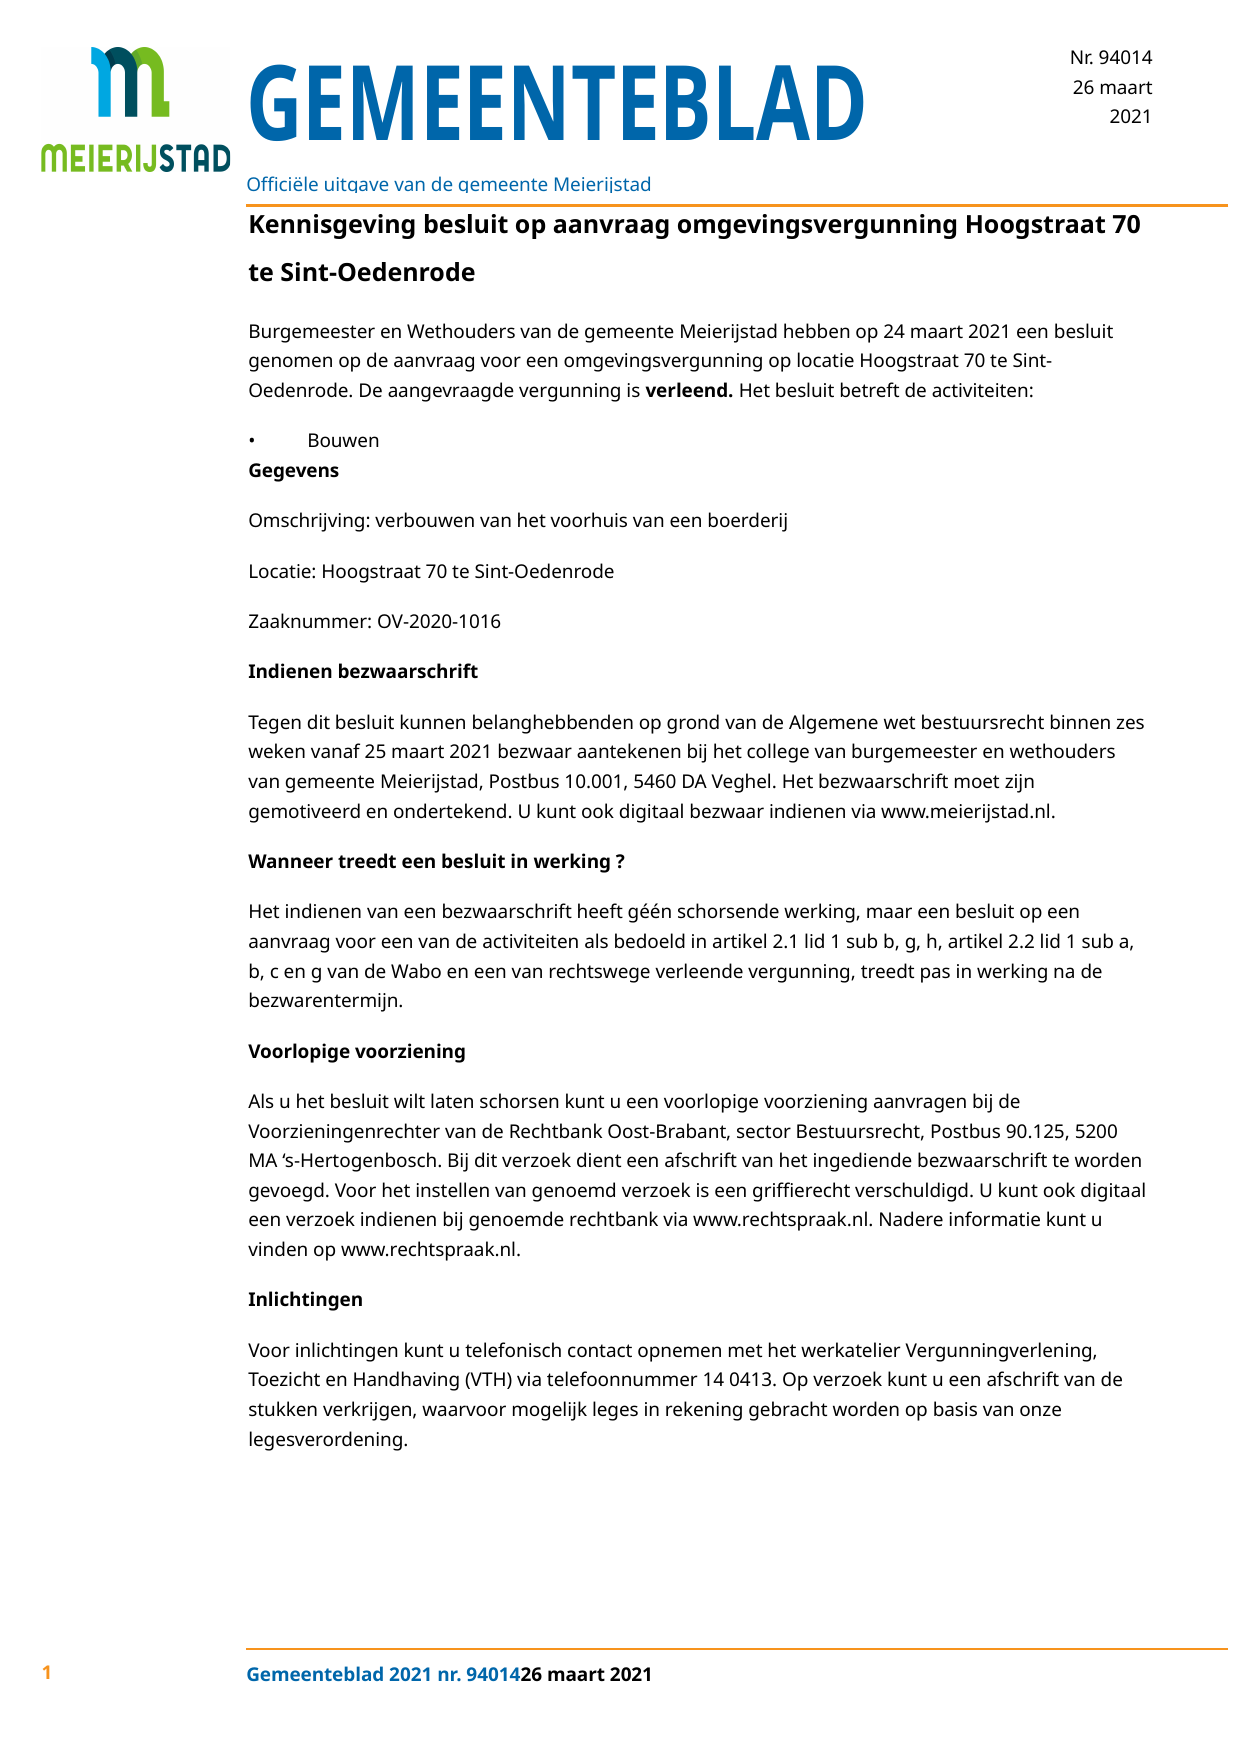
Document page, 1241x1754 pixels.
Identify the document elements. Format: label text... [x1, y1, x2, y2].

text Kennisgeving besluit op aanvraag omgevingsvergunning Hoogstraat 70 te Sint-Oedenrode [248, 207, 1152, 288]
text Voor inlichtingen kunt u telefonisch contact opnemen met het werkatelier Vergunningverlening, Toezicht en Handhaving (VTH) via telefoonnummer 14 0413. Op verzoek kunt u een afschrift van de stukken verkrijgen, waarvoor mogelijk leges in rekening gebracht worden op basis van onze legesverordening. [248, 1337, 1152, 1452]
text Als u het besluit wilt laten schorsen kunt u een voorlopige voorziening aanvragen bij de Voorzieningenrechter van de Rechtbank Oost-Brabant, sector Bestuursrecht, Postbus 90.125, 5200 MA ‘s-Hertogenbosch. Bij dit verzoek dient een afschrift van het ingediende bezwaarschrift te worden gevoegd. Voor het instellen van genoemd verzoek is een griffierecht verschuldigd. U kunt ook digitaal een verzoek indienen bij genoemde rechtbank via www.rechtspraak.nl. Nadere informatie kunt u vinden op www.rechtspraak.nl. [248, 1088, 1152, 1262]
text Burgemeester en Wethouders van de gemeente Meierijstad hebben op 24 maart 2021 een besluit genomen op de aanvraag voor een omgevingsvergunning op locatie Hoogstraat 70 te Sint-Oedenrode. De aangevraagde vergunning is verleend. Het besluit betreft de activiteiten: [248, 318, 1152, 403]
text Het indienen van een bezwaarschrift heeft géén schorsende werking, maar een besluit op een aanvraag voor een van de activiteiten als bedoeld in artikel 2.1 lid 1 sub b, g, h, artikel 2.2 lid 1 sub a, b, c en g van de Wabo en een van rechtswege verleende vergunning, treedt pas in werking na de bezwarentermijn. [248, 899, 1152, 1013]
text Locatie: Hoogstraat 70 te Sint-Oedenrode [248, 558, 1152, 584]
text Gegevens [248, 457, 1152, 483]
picture [41, 47, 231, 172]
text Tegen dit besluit kunnen belanghebbenden op grond van de Algemene wet bestuursrecht binnen zes weken vanaf 25 maart 2021 bezwaar aantekenen bij het college van burgemeester en wethouders van gemeente Meierijstad, Postbus 10.001, 5460 DA Veghel. Het bezwaarschrift moet zijn gemotiveerd en ondertekend. U kunt ook digitaal bezwaar indienen via www.meierijstad.nl. [248, 709, 1152, 824]
text Zaaknummer: OV-2020-1016 [248, 608, 1152, 634]
text Voorlopige voorziening [248, 1038, 1152, 1064]
text Wanneer treedt een besluit in werking ? [248, 848, 1152, 874]
list Bouwen [248, 427, 1152, 453]
text Omschrijving: verbouwen van het voorhuis van een boerderij [248, 507, 1152, 533]
text Inlichtingen [248, 1287, 1152, 1312]
text Indienen bezwaarschrift [248, 659, 1152, 684]
